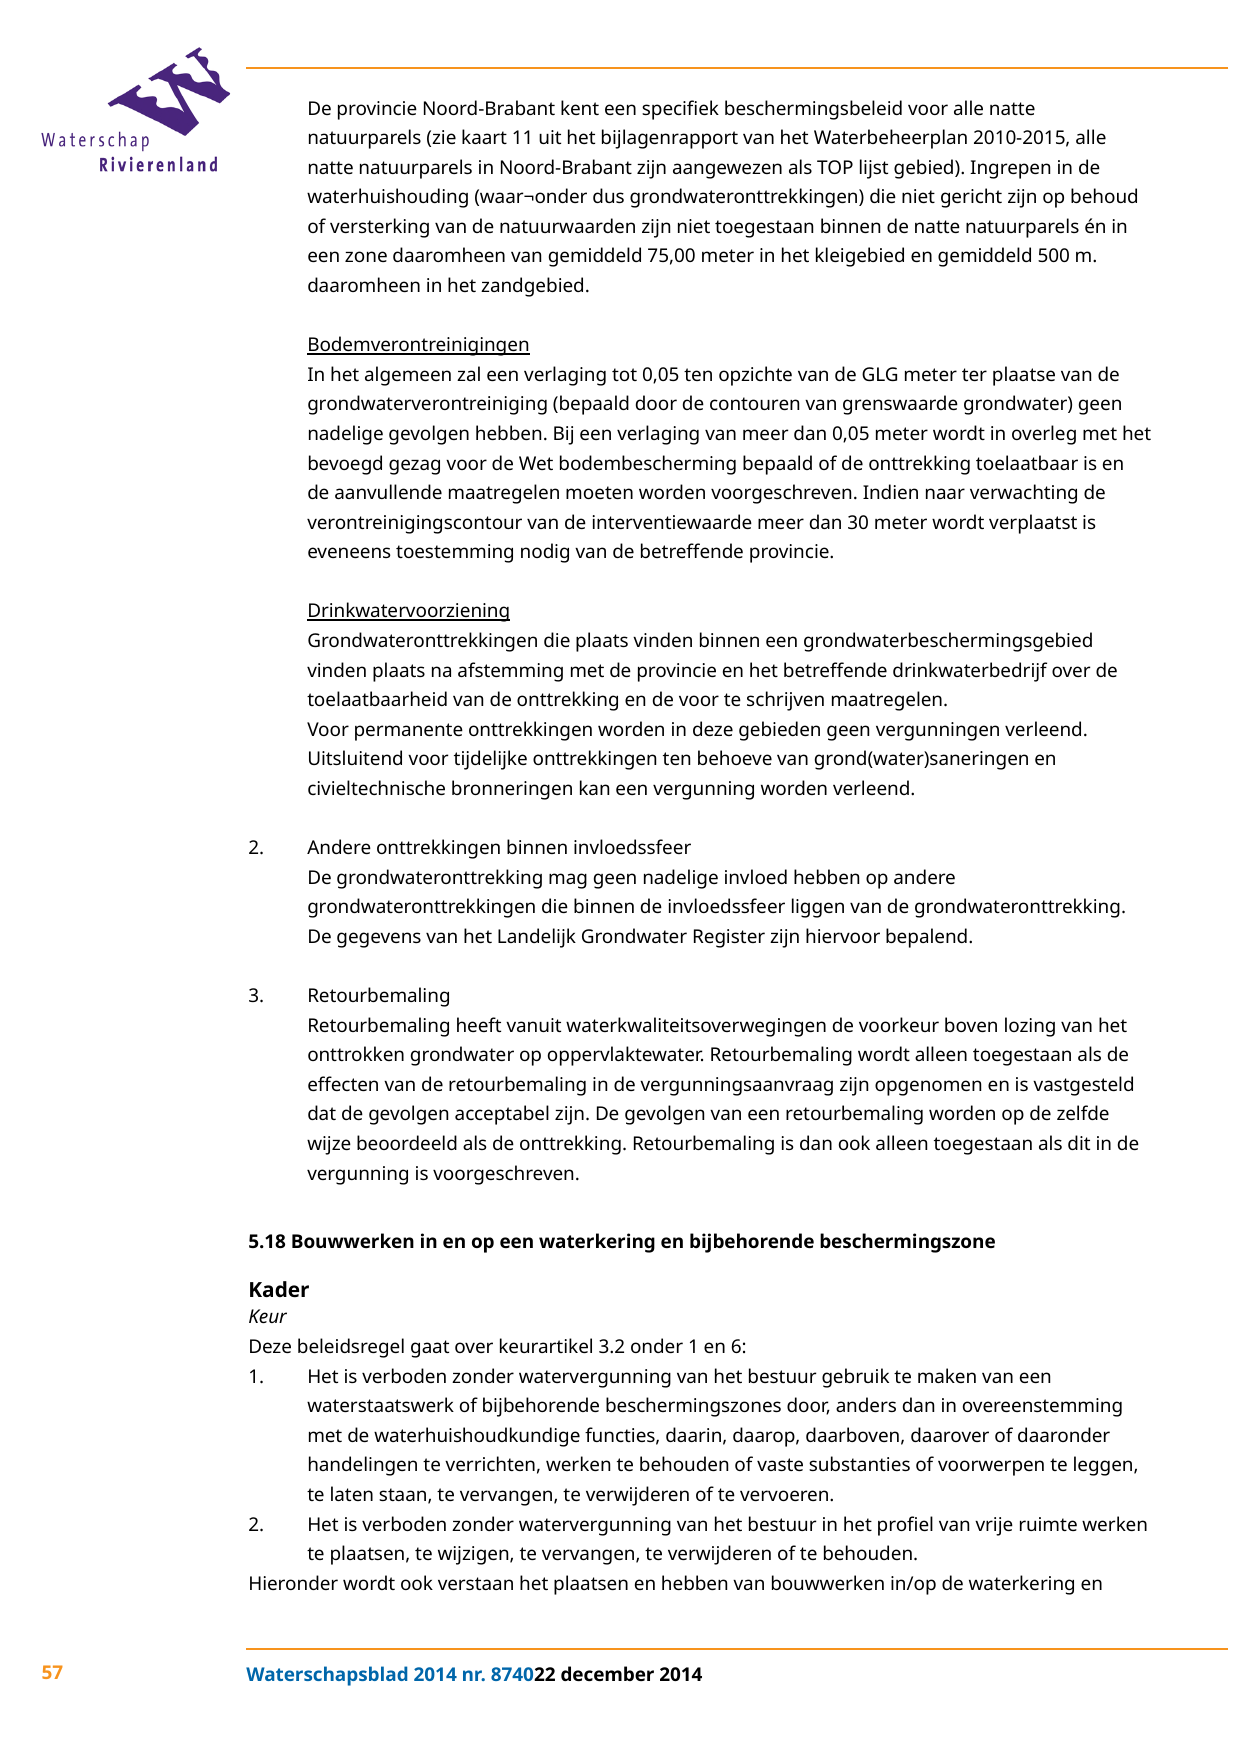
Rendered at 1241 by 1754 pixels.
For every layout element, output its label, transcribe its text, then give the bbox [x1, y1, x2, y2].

list De grondwateronttrekking mag geen nadelige invloed hebben op andere grondwateronttrekkingen die binnen de invloedssfeer liggen van de grondwateronttrekking. [248, 864, 1152, 919]
list Andere onttrekkingen binnen invloedssfeer [248, 834, 1152, 860]
list Drinkwatervoorziening [248, 598, 1152, 623]
text Keur [248, 1304, 1152, 1329]
text Hieronder wordt ook verstaan het plaatsen en hebben van bouwwerken in/op de waterkering en [248, 1570, 1152, 1596]
text Deze beleidsregel gaat over keurartikel 3.2 onder 1 en 6: [248, 1333, 1152, 1359]
list Het is verboden zonder watervergunning van het bestuur gebruik te maken van een waterstaatswerk of bijbehorende beschermingszones door, anders dan in overeenstemming met de waterhuishoudkundige functies, daarin, daarop, daarboven, daarover of daaronder handelingen te verrichten, werken te behouden of vaste substanties of voorwerpen te leggen, te laten staan, te vervangen, te verwijderen of te vervoeren. [248, 1363, 1152, 1507]
picture [41, 47, 231, 172]
list Retourbemaling heeft vanuit waterkwaliteitsoverwegingen de voorkeur boven lozing van het onttrokken grondwater op oppervlaktewater. Retourbemaling wordt alleen toegestaan als de effecten van de retourbemaling in de vergunningsaanvraag zijn opgenomen en is vastgesteld dat de gevolgen acceptabel zijn. De gevolgen van een retourbemaling worden op de zelfde wijze beoordeeld als de onttrekking. Retourbemaling is dan ook alleen toegestaan als dit in de vergunning is voorgeschreven. [248, 1012, 1152, 1186]
list De gegevens van het Landelijk Grondwater Register zijn hiervoor bepalend. [248, 923, 1152, 949]
list Grondwateronttrekkingen die plaats vinden binnen een grondwaterbeschermingsgebied vinden plaats na afstemming met de provincie en het betreffende drinkwaterbedrijf over de toelaatbaarheid van de onttrekking en de voor te schrijven maatregelen. [248, 627, 1152, 712]
list Bodemverontreinigingen [248, 331, 1152, 357]
text 5.18 Bouwwerken in en op een waterkering en bijbehorende beschermingszone [248, 1229, 1152, 1254]
text Kader [248, 1275, 1152, 1304]
list Retourbemaling [248, 982, 1152, 1008]
list Het is verboden zonder watervergunning van het bestuur in het profiel van vrije ruimte werken te plaatsen, te wijzigen, te vervangen, te verwijderen of te behouden. [248, 1511, 1152, 1566]
list In het algemeen zal een verlaging tot 0,05 ten opzichte van de GLG meter ter plaatse van de grondwaterverontreiniging (bepaald door de contouren van grenswaarde grondwater) geen nadelige gevolgen hebben. Bij een verlaging van meer dan 0,05 meter wordt in overleg met het bevoegd gezag voor de Wet bodembescherming bepaald of de onttrekking toelaatbaar is en de aanvullende maatregelen moeten worden voorgeschreven. Indien naar verwachting de verontreinigingscontour van de interventiewaarde meer dan 30 meter wordt verplaatst is eveneens toestemming nodig van de betreffende provincie. [248, 361, 1152, 564]
list Voor permanente onttrekkingen worden in deze gebieden geen vergunningen verleend. Uitsluitend voor tijdelijke onttrekkingen ten behoeve van grond(water)saneringen en civieltechnische bronneringen kan een vergunning worden verleend. [248, 716, 1152, 801]
list De provincie Noord-Brabant kent een specifiek beschermingsbeleid voor alle natte natuurparels (zie kaart 11 uit het bijlagenrapport van het Waterbeheerplan 2010-2015, alle natte natuurparels in Noord-Brabant zijn aangewezen als TOP lijst gebied). Ingrepen in de waterhuishouding (waar¬onder dus grondwateronttrekkingen) die niet gericht zijn op behoud of versterking van de natuurwaarden zijn niet toegestaan binnen de natte natuurparels én in een zone daaromheen van gemiddeld 75,00 meter in het kleigebied en gemiddeld 500 m. daaromheen in het zandgebied. [248, 95, 1152, 298]
